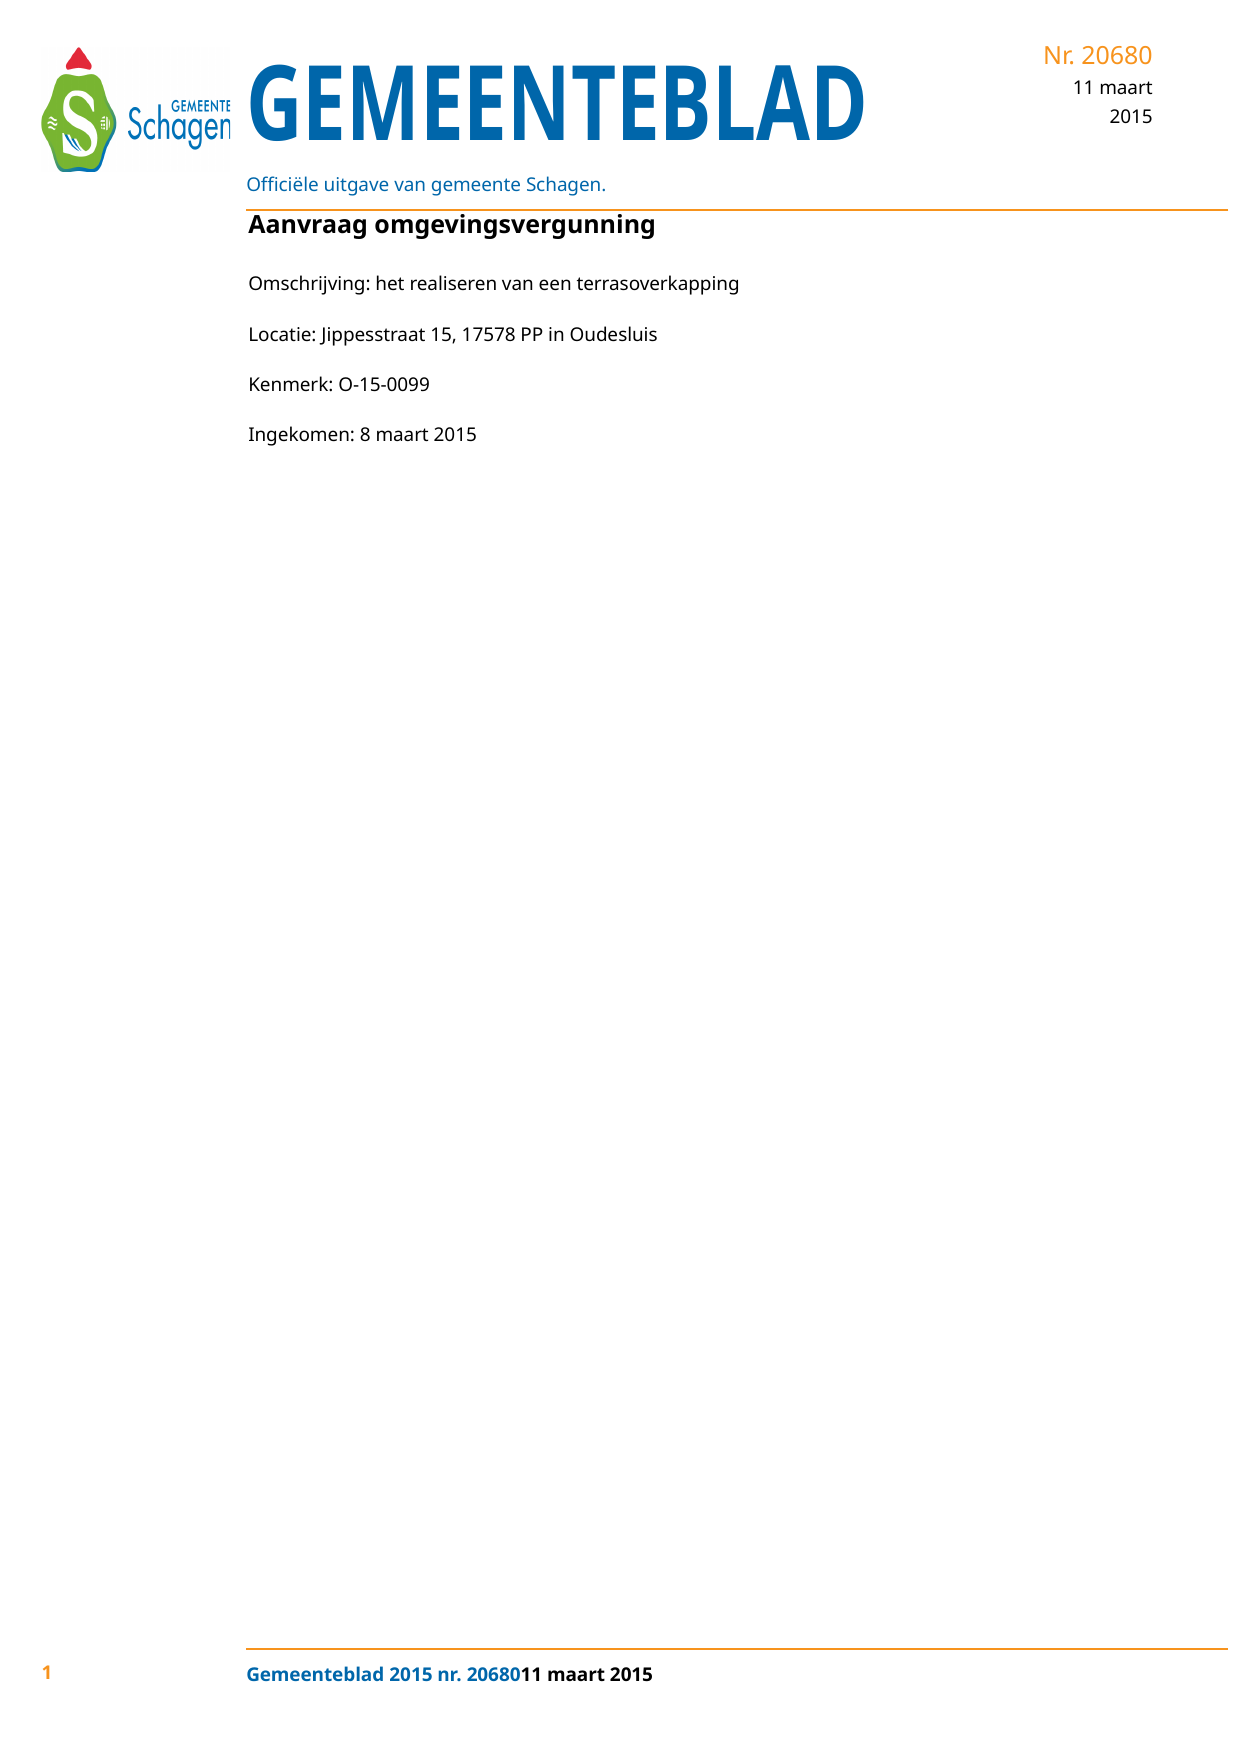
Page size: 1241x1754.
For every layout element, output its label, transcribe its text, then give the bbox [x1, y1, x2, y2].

text Locatie: Jippesstraat 15, 17578 PP in Oudesluis [248, 321, 1152, 346]
text Kenmerk: O-15-0099 [248, 371, 1152, 397]
text Ingekomen: 8 maart 2015 [248, 422, 1152, 447]
picture [41, 47, 231, 172]
text Omschrijving: het realiseren van een terrasoverkapping [248, 270, 1152, 296]
text Aanvraag omgevingsvergunning [248, 211, 1152, 241]
